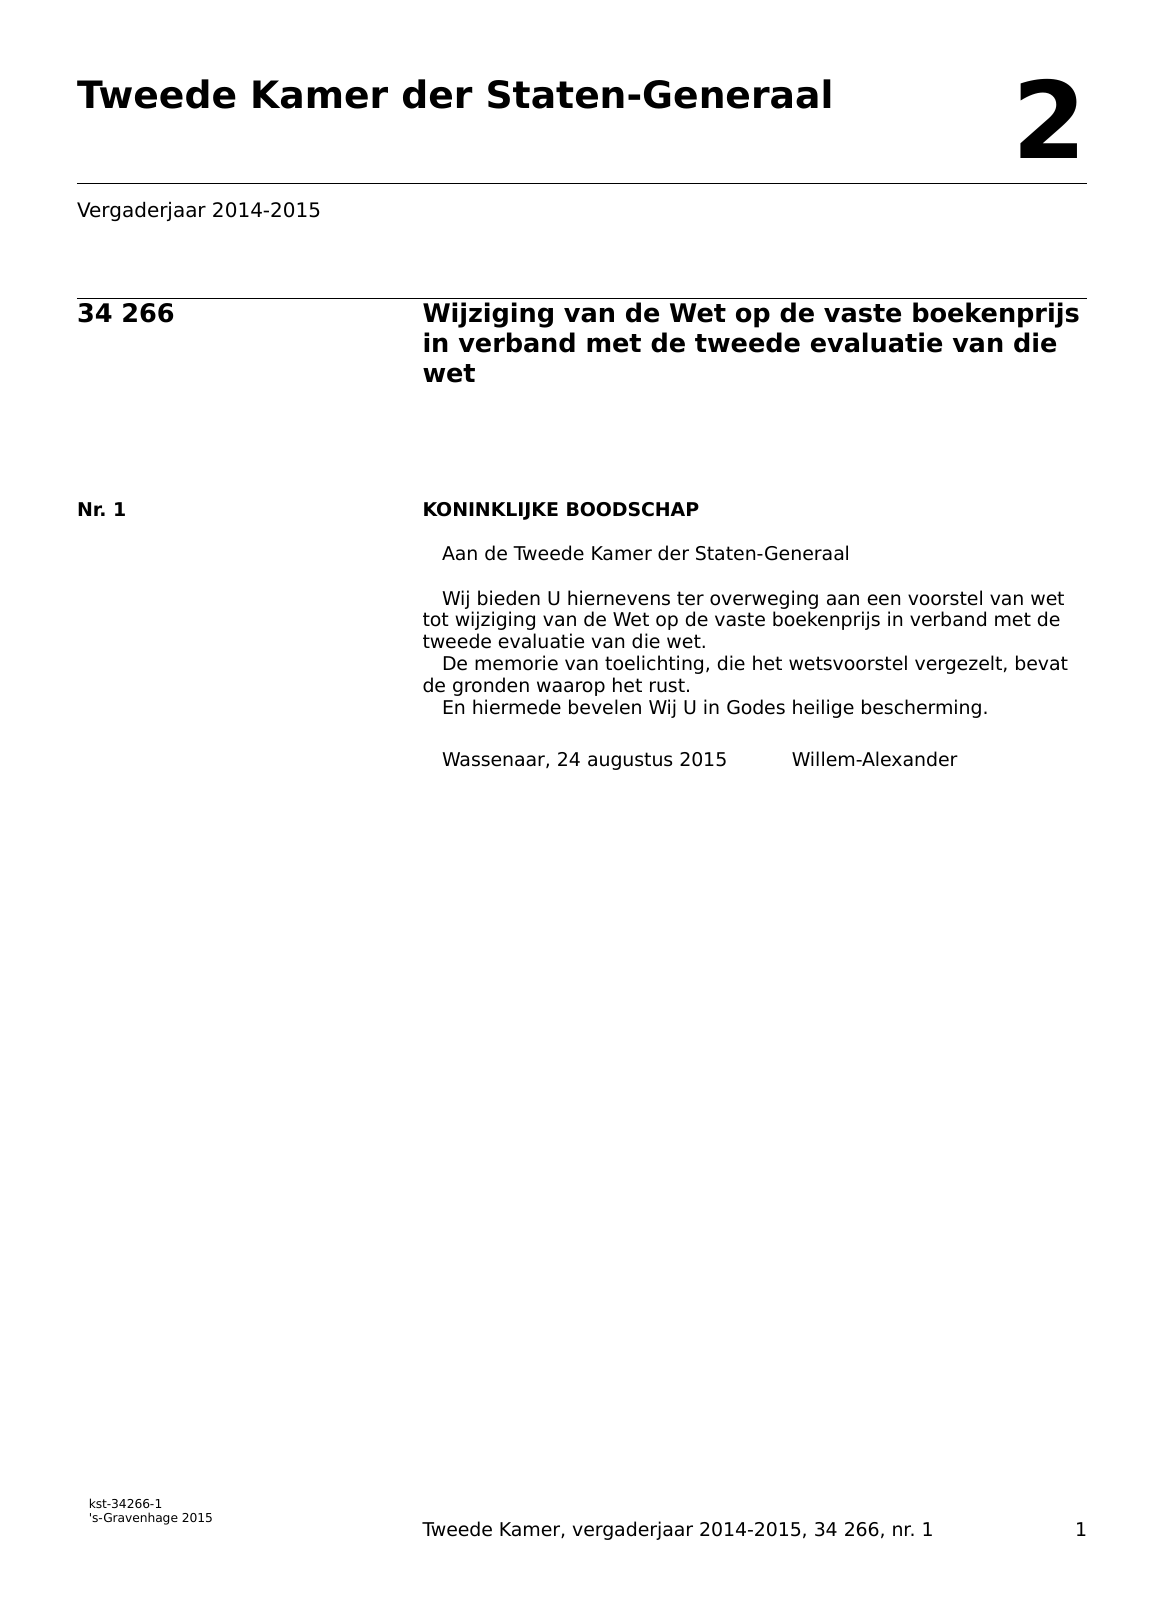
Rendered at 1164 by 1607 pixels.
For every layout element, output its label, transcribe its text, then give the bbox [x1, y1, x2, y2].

text Wassenaar, 24 augustus 2015 Willem-Alexander [422, 749, 1087, 771]
text Aan de Tweede Kamer der Staten-Generaal [422, 543, 1087, 565]
text De memorie van toelichting, die het wetsvoorstel vergezelt, bevat de gronden waarop het rust. [422, 653, 1087, 697]
text kst-34266-1 [88, 1497, 323, 1511]
subtitle Nr. 1 KONINKLIJKE BOODSCHAP [77, 499, 1087, 521]
text 's-Gravenhage 2015 [88, 1511, 323, 1525]
subtitle 34 266 Wijziging van de Wet op de vaste boekenprijs in verband met de tweede evaluatie van die wet [77, 299, 1087, 388]
table_header 2 [886, 59, 1087, 183]
table_cell Vergaderjaar 2014-2015 [77, 184, 1087, 298]
text Wij bieden U hiernevens ter overweging aan een voorstel van wet tot wijziging van de Wet op de vaste boekenprijs in verband met de tweede evaluatie van die wet. [422, 587, 1087, 653]
table_header Tweede Kamer der Staten-Generaal [77, 59, 886, 183]
text En hiermede bevelen Wij U in Godes heilige bescherming. [422, 697, 1087, 719]
